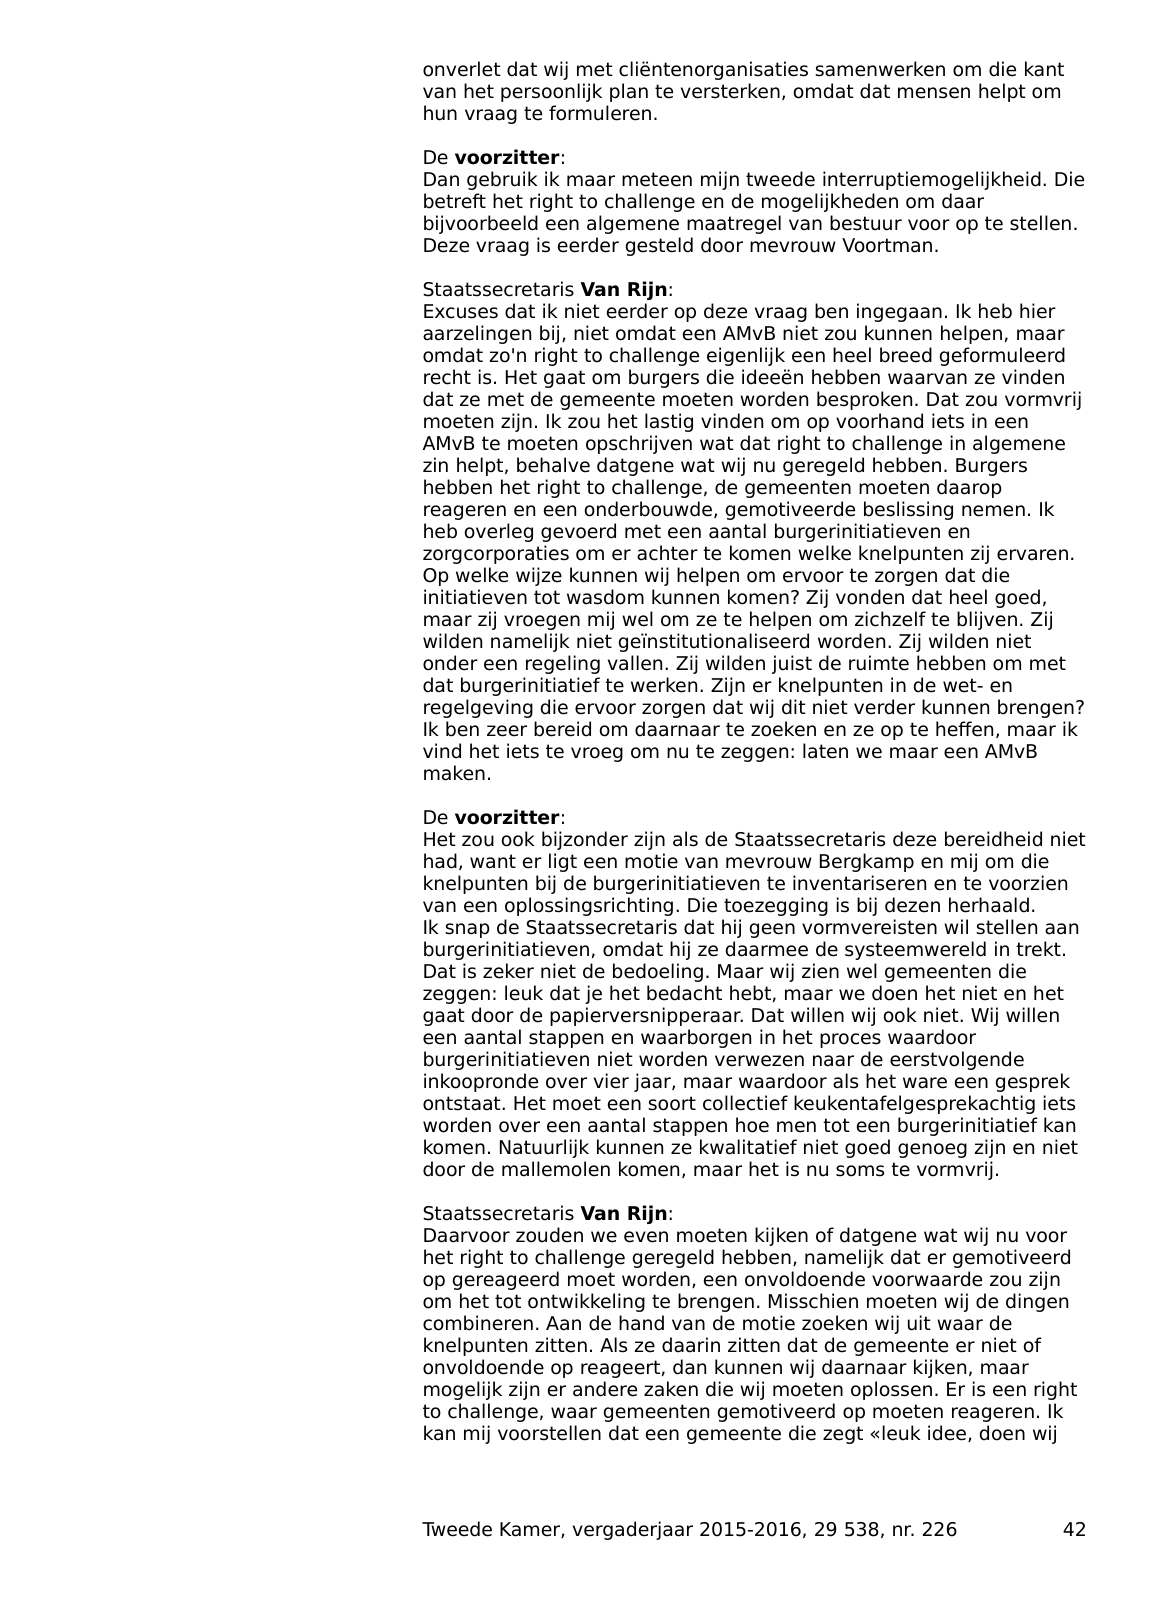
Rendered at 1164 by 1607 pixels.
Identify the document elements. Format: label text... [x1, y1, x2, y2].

text De voorzitter: [422, 147, 1087, 169]
text De voorzitter: [422, 807, 1087, 829]
text onverlet dat wij met cliëntenorganisaties samenwerken om die kant van het persoonlijk plan te versterken, omdat dat mensen helpt om hun vraag te formuleren. [422, 59, 1087, 125]
text Staatssecretaris Van Rijn: [422, 1203, 1087, 1225]
text Daarvoor zouden we even moeten kijken of datgene wat wij nu voor het right to challenge geregeld hebben, namelijk dat er gemotiveerd op gereageerd moet worden, een onvoldoende voorwaarde zou zijn om het tot ontwikkeling te brengen. Misschien moeten wij de dingen combineren. Aan de hand van de motie zoeken wij uit waar de knelpunten zitten. Als ze daarin zitten dat de gemeente er niet of onvoldoende op reageert, dan kunnen wij daarnaar kijken, maar mogelijk zijn er andere zaken die wij moeten oplossen. Er is een right to challenge, waar gemeenten gemotiveerd op moeten reageren. Ik kan mij voorstellen dat een gemeente die zegt «leuk idee, doen wij [422, 1225, 1087, 1444]
text Het zou ook bijzonder zijn als de Staatssecretaris deze bereidheid niet had, want er ligt een motie van mevrouw Bergkamp en mij om die knelpunten bij de burgerinitiatieven te inventariseren en te voorzien van een oplossingsrichting. Die toezegging is bij dezen herhaald. [422, 829, 1087, 917]
text Ik snap de Staatssecretaris dat hij geen vormvereisten wil stellen aan burgerinitiatieven, omdat hij ze daarmee de systeemwereld in trekt. Dat is zeker niet de bedoeling. Maar wij zien wel gemeenten die zeggen: leuk dat je het bedacht hebt, maar we doen het niet en het gaat door de papierversnipperaar. Dat willen wij ook niet. Wij willen een aantal stappen en waarborgen in het proces waardoor burgerinitiatieven niet worden verwezen naar de eerstvolgende inkoopronde over vier jaar, maar waardoor als het ware een gesprek ontstaat. Het moet een soort collectief keukentafelgesprekachtig iets worden over een aantal stappen hoe men tot een burgerinitiatief kan komen. Natuurlijk kunnen ze kwalitatief niet goed genoeg zijn en niet door de mallemolen komen, maar het is nu soms te vormvrij. [422, 917, 1087, 1181]
text Excuses dat ik niet eerder op deze vraag ben ingegaan. Ik heb hier aarzelingen bij, niet omdat een AMvB niet zou kunnen helpen, maar omdat zo'n right to challenge eigenlijk een heel breed geformuleerd recht is. Het gaat om burgers die ideeën hebben waarvan ze vinden dat ze met de gemeente moeten worden besproken. Dat zou vormvrij moeten zijn. Ik zou het lastig vinden om op voorhand iets in een AMvB te moeten opschrijven wat dat right to challenge in algemene zin helpt, behalve datgene wat wij nu geregeld hebben. Burgers hebben het right to challenge, de gemeenten moeten daarop reageren en een onderbouwde, gemotiveerde beslissing nemen. Ik heb overleg gevoerd met een aantal burgerinitiatieven en zorgcorporaties om er achter te komen welke knelpunten zij ervaren. Op welke wijze kunnen wij helpen om ervoor te zorgen dat die initiatieven tot wasdom kunnen komen? Zij vonden dat heel goed, maar zij vroegen mij wel om ze te helpen om zichzelf te blijven. Zij wilden namelijk niet geïnstitutionaliseerd worden. Zij wilden niet onder een regeling vallen. Zij wilden juist de ruimte hebben om met dat burgerinitiatief te werken. Zijn er knelpunten in de wet- en regelgeving die ervoor zorgen dat wij dit niet verder kunnen brengen? Ik ben zeer bereid om daarnaar te zoeken en ze op te heffen, maar ik vind het iets te vroeg om nu te zeggen: laten we maar een AMvB maken. [422, 301, 1087, 785]
text Dan gebruik ik maar meteen mijn tweede interruptiemogelijkheid. Die betreft het right to challenge en de mogelijkheden om daar bijvoorbeeld een algemene maatregel van bestuur voor op te stellen. Deze vraag is eerder gesteld door mevrouw Voortman. [422, 169, 1087, 257]
text Staatssecretaris Van Rijn: [422, 279, 1087, 301]
